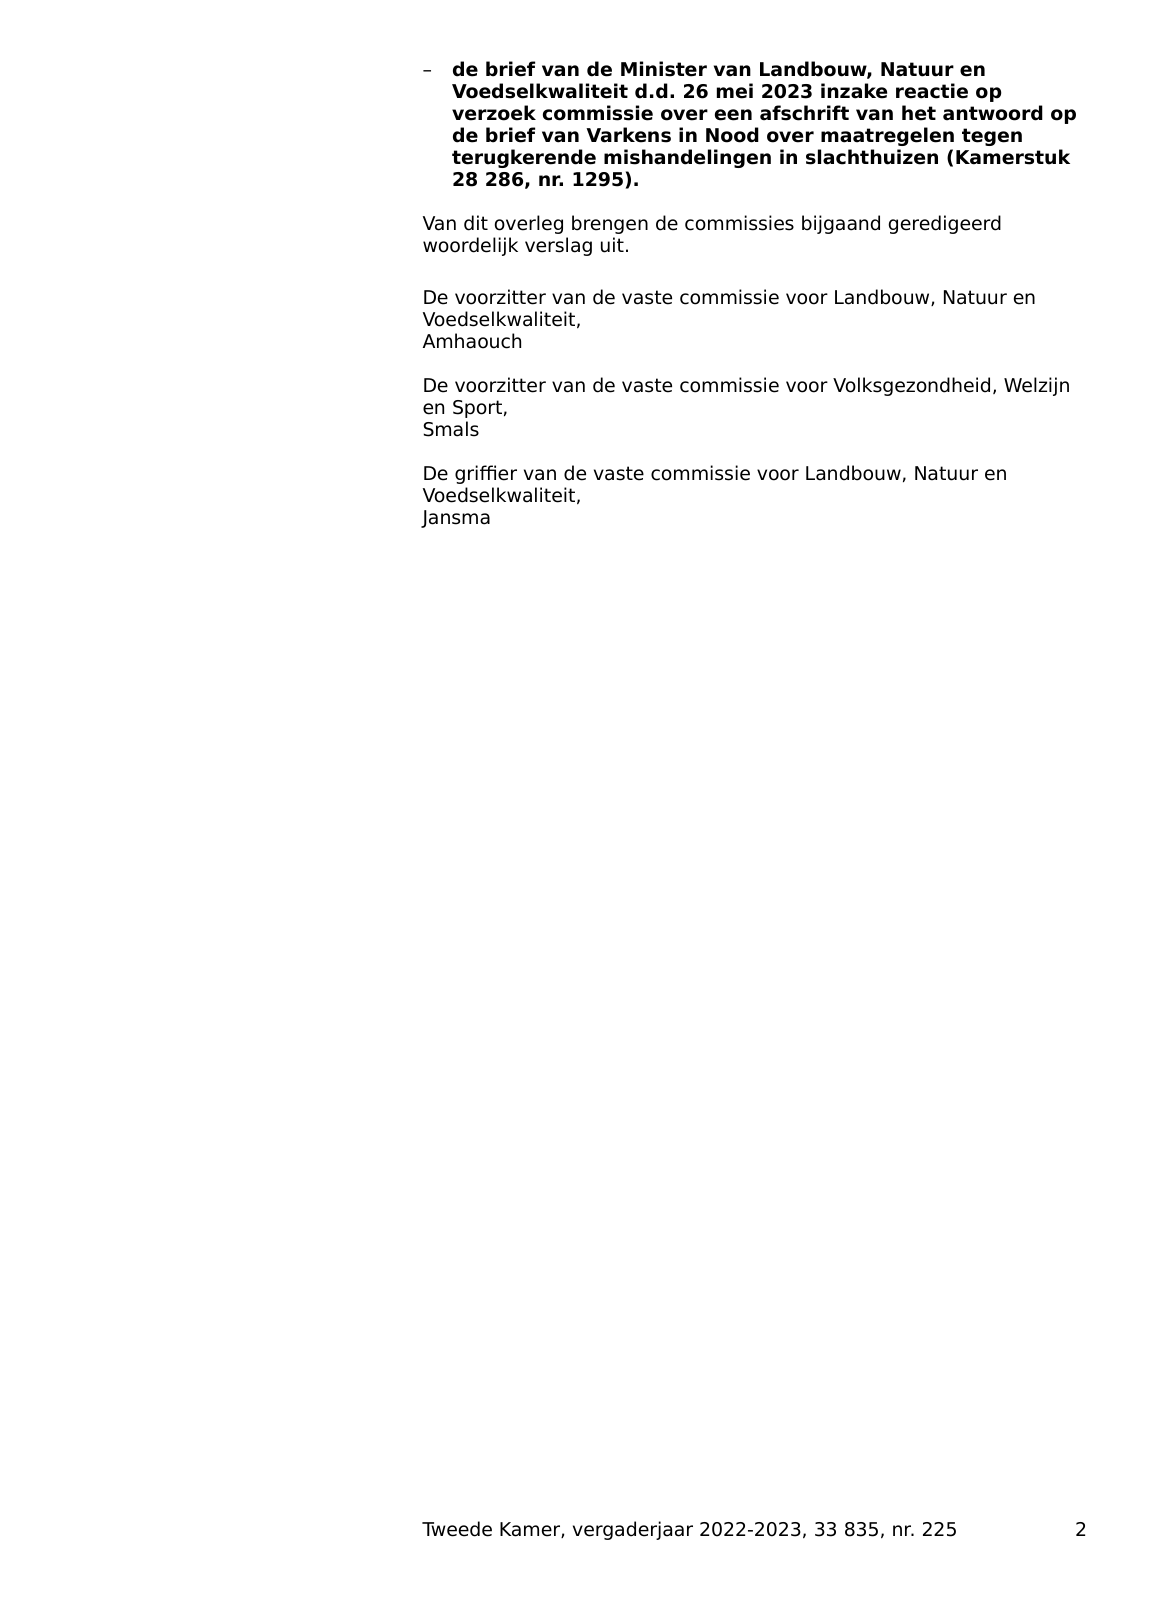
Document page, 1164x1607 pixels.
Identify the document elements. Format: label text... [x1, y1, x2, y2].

text – de brief van de Minister van Landbouw, Natuur en Voedselkwaliteit d.d. 26 mei 2023 inzake reactie op verzoek commissie over een afschrift van het antwoord op de brief van Varkens in Nood over maatregelen tegen terugkerende mishandelingen in slachthuizen (Kamerstuk 28 286, nr. 1295). [422, 59, 1087, 191]
text De voorzitter van de vaste commissie voor Volksgezondheid, Welzijn en Sport, Smals [422, 375, 1087, 441]
text Van dit overleg brengen de commissies bijgaand geredigeerd woordelijk verslag uit. [422, 213, 1087, 257]
text De griffier van de vaste commissie voor Landbouw, Natuur en Voedselkwaliteit, Jansma [422, 463, 1087, 529]
text De voorzitter van de vaste commissie voor Landbouw, Natuur en Voedselkwaliteit, Amhaouch [422, 287, 1087, 353]
